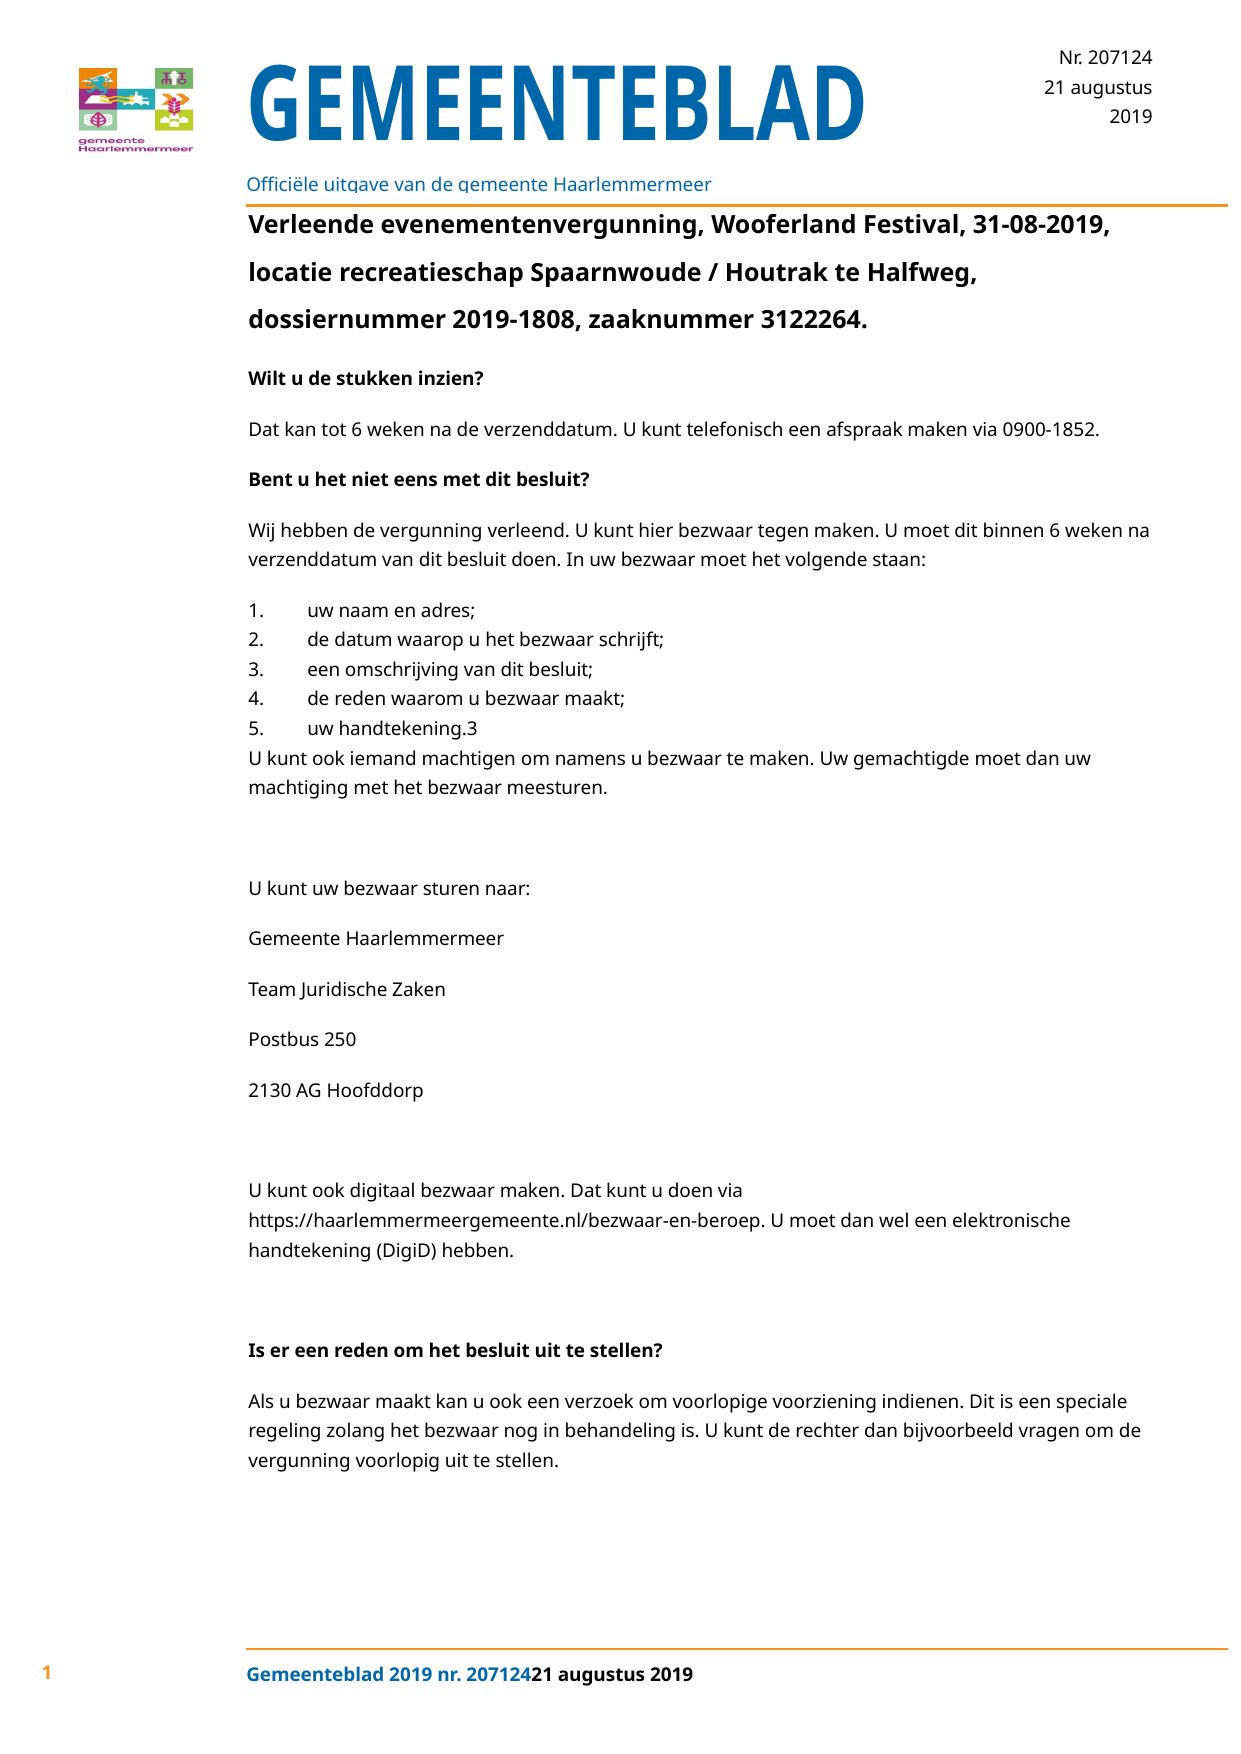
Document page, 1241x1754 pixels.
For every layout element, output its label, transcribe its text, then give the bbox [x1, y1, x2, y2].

text U kunt uw bezwaar sturen naar: [248, 875, 1152, 901]
list uw naam en adres; [248, 597, 1152, 622]
list een omschrijving van dit besluit; [248, 656, 1152, 682]
text Postbus 250 [248, 1026, 1152, 1052]
list de reden waarom u bezwaar maakt; [248, 686, 1152, 711]
picture [41, 47, 231, 172]
text Gemeente Haarlemmermeer [248, 926, 1152, 951]
text 2130 AG Hoofddorp [248, 1077, 1152, 1102]
text U kunt ook digitaal bezwaar maken. Dat kunt u doen via https://haarlemmermeergemeente.nl/bezwaar-en-beroep. U moet dan wel een elektronische handtekening (DigiD) hebben. [248, 1178, 1152, 1262]
text Verleende evenementenvergunning, Wooferland Festival, 31-08-2019, locatie recreatieschap Spaarnwoude / Houtrak te Halfweg, dossiernummer 2019-1808, zaaknummer 3122264. [248, 207, 1152, 336]
text Wij hebben de vergunning verleend. U kunt hier bezwaar tegen maken. U moet dit binnen 6 weken na verzenddatum van dit besluit doen. In uw bezwaar moet het volgende staan: [248, 517, 1152, 572]
text Is er een reden om het besluit uit te stellen? [248, 1338, 1152, 1363]
list de datum waarop u het bezwaar schrijft; [248, 626, 1152, 652]
text Dat kan tot 6 weken na de verzenddatum. U kunt telefonisch een afspraak maken via 0900-1852. [248, 416, 1152, 442]
list uw handtekening.3 [248, 715, 1152, 741]
text Bent u het niet eens met dit besluit? [248, 466, 1152, 492]
text Als u bezwaar maakt kan u ook een verzoek om voorlopige voorziening indienen. Dit is een speciale regeling zolang het bezwaar nog in behandeling is. U kunt de rechter dan bijvoorbeeld vragen om de vergunning voorlopig uit te stellen. [248, 1388, 1152, 1473]
text Team Juridische Zaken [248, 976, 1152, 1002]
text Wilt u de stukken inzien? [248, 366, 1152, 391]
text U kunt ook iemand machtigen om namens u bezwaar te maken. Uw gemachtigde moet dan uw machtiging met het bezwaar meesturen. [248, 745, 1152, 800]
